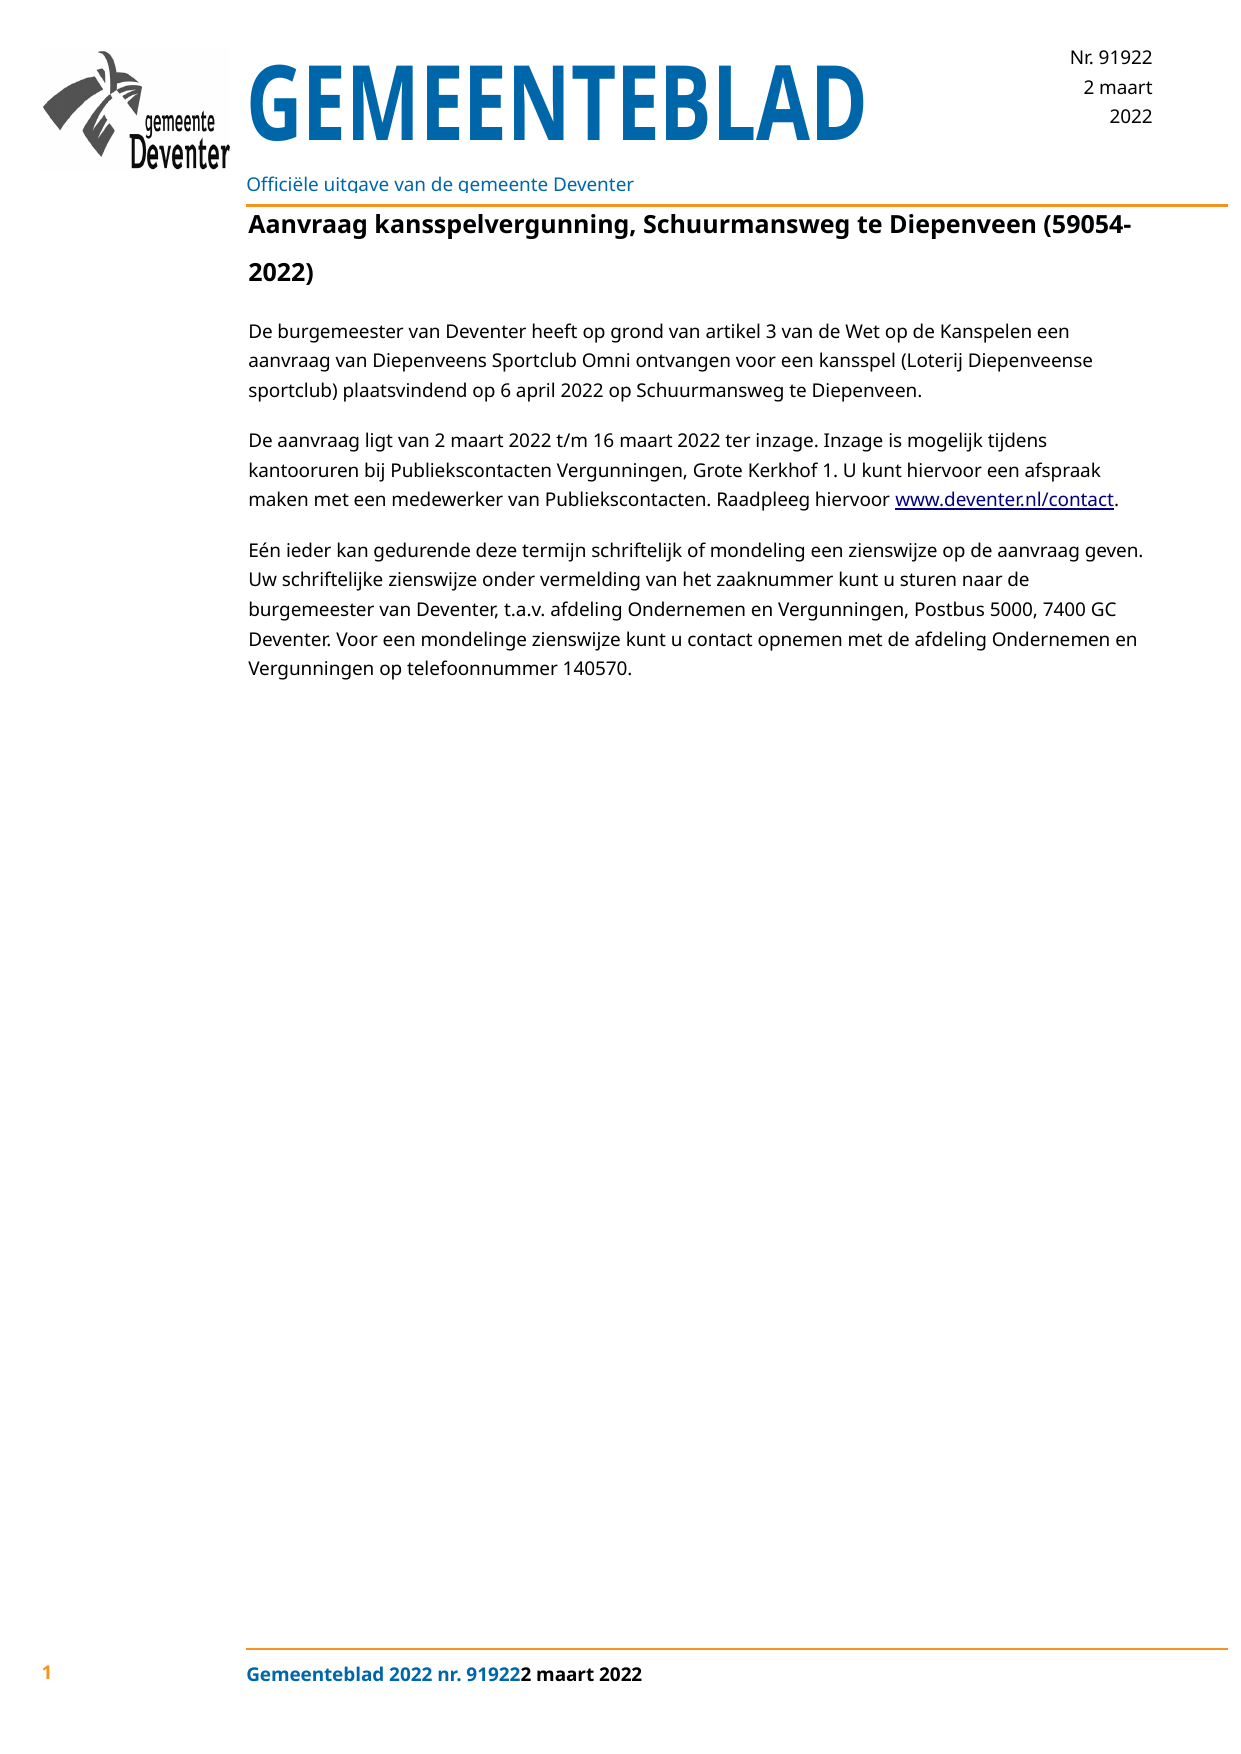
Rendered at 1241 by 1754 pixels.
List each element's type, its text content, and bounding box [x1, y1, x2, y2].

text Aanvraag kansspelvergunning, Schuurmansweg te Diepenveen (59054-2022) [248, 207, 1152, 288]
picture [41, 47, 231, 172]
text De burgemeester van Deventer heeft op grond van artikel 3 van de Wet op de Kanspelen een aanvraag van Diepenveens Sportclub Omni ontvangen voor een kansspel (Loterij Diepenveense sportclub) plaatsvindend op 6 april 2022 op Schuurmansweg te Diepenveen. [248, 318, 1152, 403]
text Eén ieder kan gedurende deze termijn schriftelijk of mondeling een zienswijze op de aanvraag geven. Uw schriftelijke zienswijze onder vermelding van het zaaknummer kunt u sturen naar de burgemeester van Deventer, t.a.v. afdeling Ondernemen en Vergunningen, Postbus 5000, 7400 GC Deventer. Voor een mondelinge zienswijze kunt u contact opnemen met de afdeling Ondernemen en Vergunningen op telefoonnummer 140570. [248, 537, 1152, 681]
text De aanvraag ligt van 2 maart 2022 t/m 16 maart 2022 ter inzage. Inzage is mogelijk tijdens kantooruren bij Publiekscontacten Vergunningen, Grote Kerkhof 1. U kunt hiervoor een afspraak maken met een medewerker van Publiekscontacten. Raadpleeg hiervoor www.deventer.nl/contact. [248, 427, 1152, 512]
